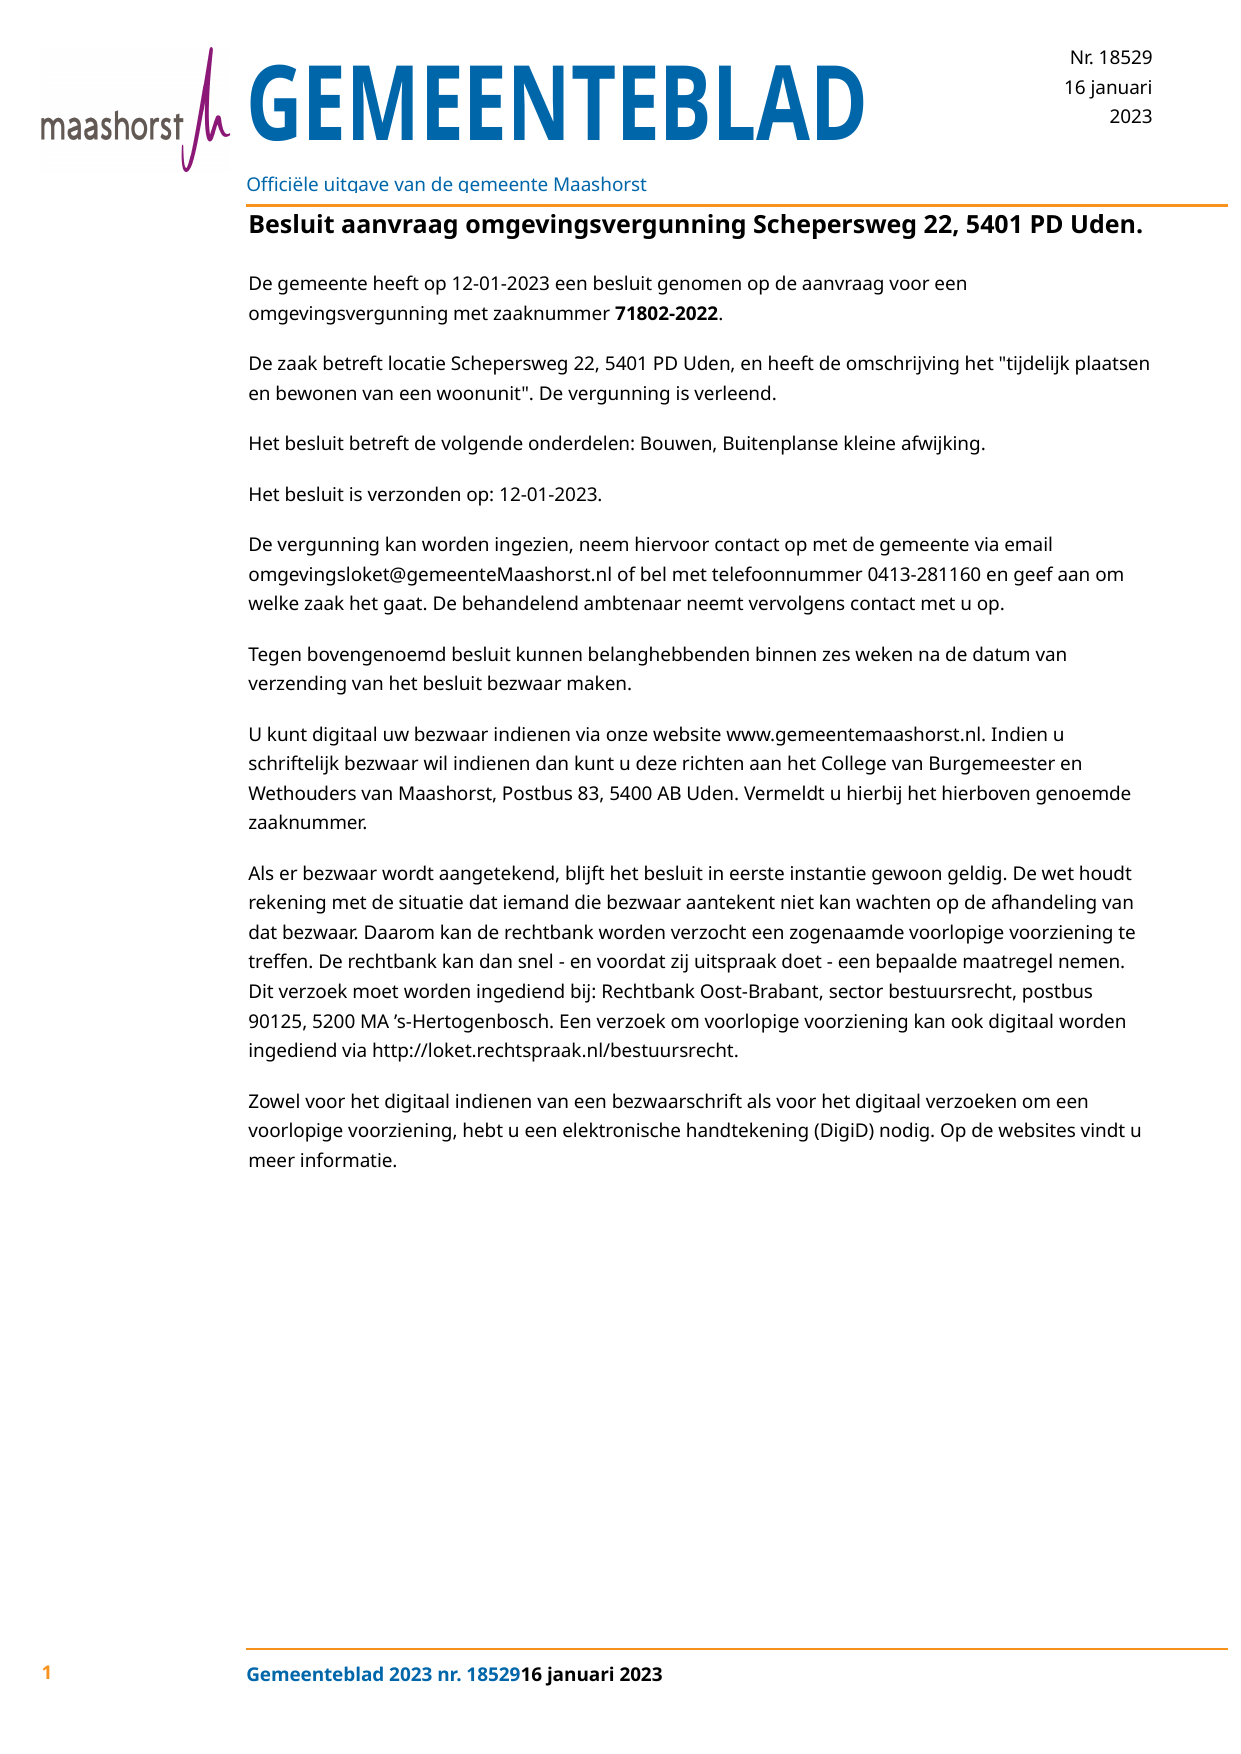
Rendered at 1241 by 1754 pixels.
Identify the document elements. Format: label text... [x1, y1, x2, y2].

text Het besluit betreft de volgende onderdelen: Bouwen, Buitenplanse kleine afwijking. [248, 430, 1152, 456]
text U kunt digitaal uw bezwaar indienen via onze website www.gemeentemaashorst.nl. Indien u schriftelijk bezwaar wil indienen dan kunt u deze richten aan het College van Burgemeester en Wethouders van Maashorst, Postbus 83, 5400 AB Uden. Vermeldt u hierbij het hierboven genoemde zaaknummer. [248, 721, 1152, 835]
picture [41, 47, 231, 172]
text De zaak betreft locatie Schepersweg 22, 5401 PD Uden, en heeft de omschrijving het "tijdelijk plaatsen en bewonen van een woonunit". De vergunning is verleend. [248, 350, 1152, 406]
text De vergunning kan worden ingezien, neem hiervoor contact op met de gemeente via email omgevingsloket@gemeenteMaashorst.nl of bel met telefoonnummer 0413-281160 en geef aan om welke zaak het gaat. De behandelend ambtenaar neemt vervolgens contact met u op. [248, 531, 1152, 616]
text De gemeente heeft op 12-01-2023 een besluit genomen op de aanvraag voor een omgevingsvergunning met zaaknummer 71802-2022. [248, 270, 1152, 326]
text Zowel voor het digitaal indienen van een bezwaarschrift als voor het digitaal verzoeken om een voorlopige voorziening, hebt u een elektronische handtekening (DigiD) nodig. Op de websites vindt u meer informatie. [248, 1088, 1152, 1173]
text Het besluit is verzonden op: 12-01-2023. [248, 481, 1152, 506]
text Als er bezwaar wordt aangetekend, blijft het besluit in eerste instantie gewoon geldig. De wet houdt rekening met de situatie dat iemand die bezwaar aantekent niet kan wachten op de afhandeling van dat bezwaar. Daarom kan de rechtbank worden verzocht een zogenaamde voorlopige voorziening te treffen. De rechtbank kan dan snel - en voordat zij uitspraak doet - een bepaalde maatregel nemen. Dit verzoek moet worden ingediend bij: Rechtbank Oost-Brabant, sector bestuursrecht, postbus 90125, 5200 MA ’s-Hertogenbosch. Een verzoek om voorlopige voorziening kan ook digitaal worden ingediend via http://loket.rechtspraak.nl/bestuursrecht. [248, 860, 1152, 1063]
text Tegen bovengenoemd besluit kunnen belanghebbenden binnen zes weken na de datum van verzending van het besluit bezwaar maken. [248, 641, 1152, 696]
text Besluit aanvraag omgevingsvergunning Schepersweg 22, 5401 PD Uden. [248, 207, 1152, 241]
